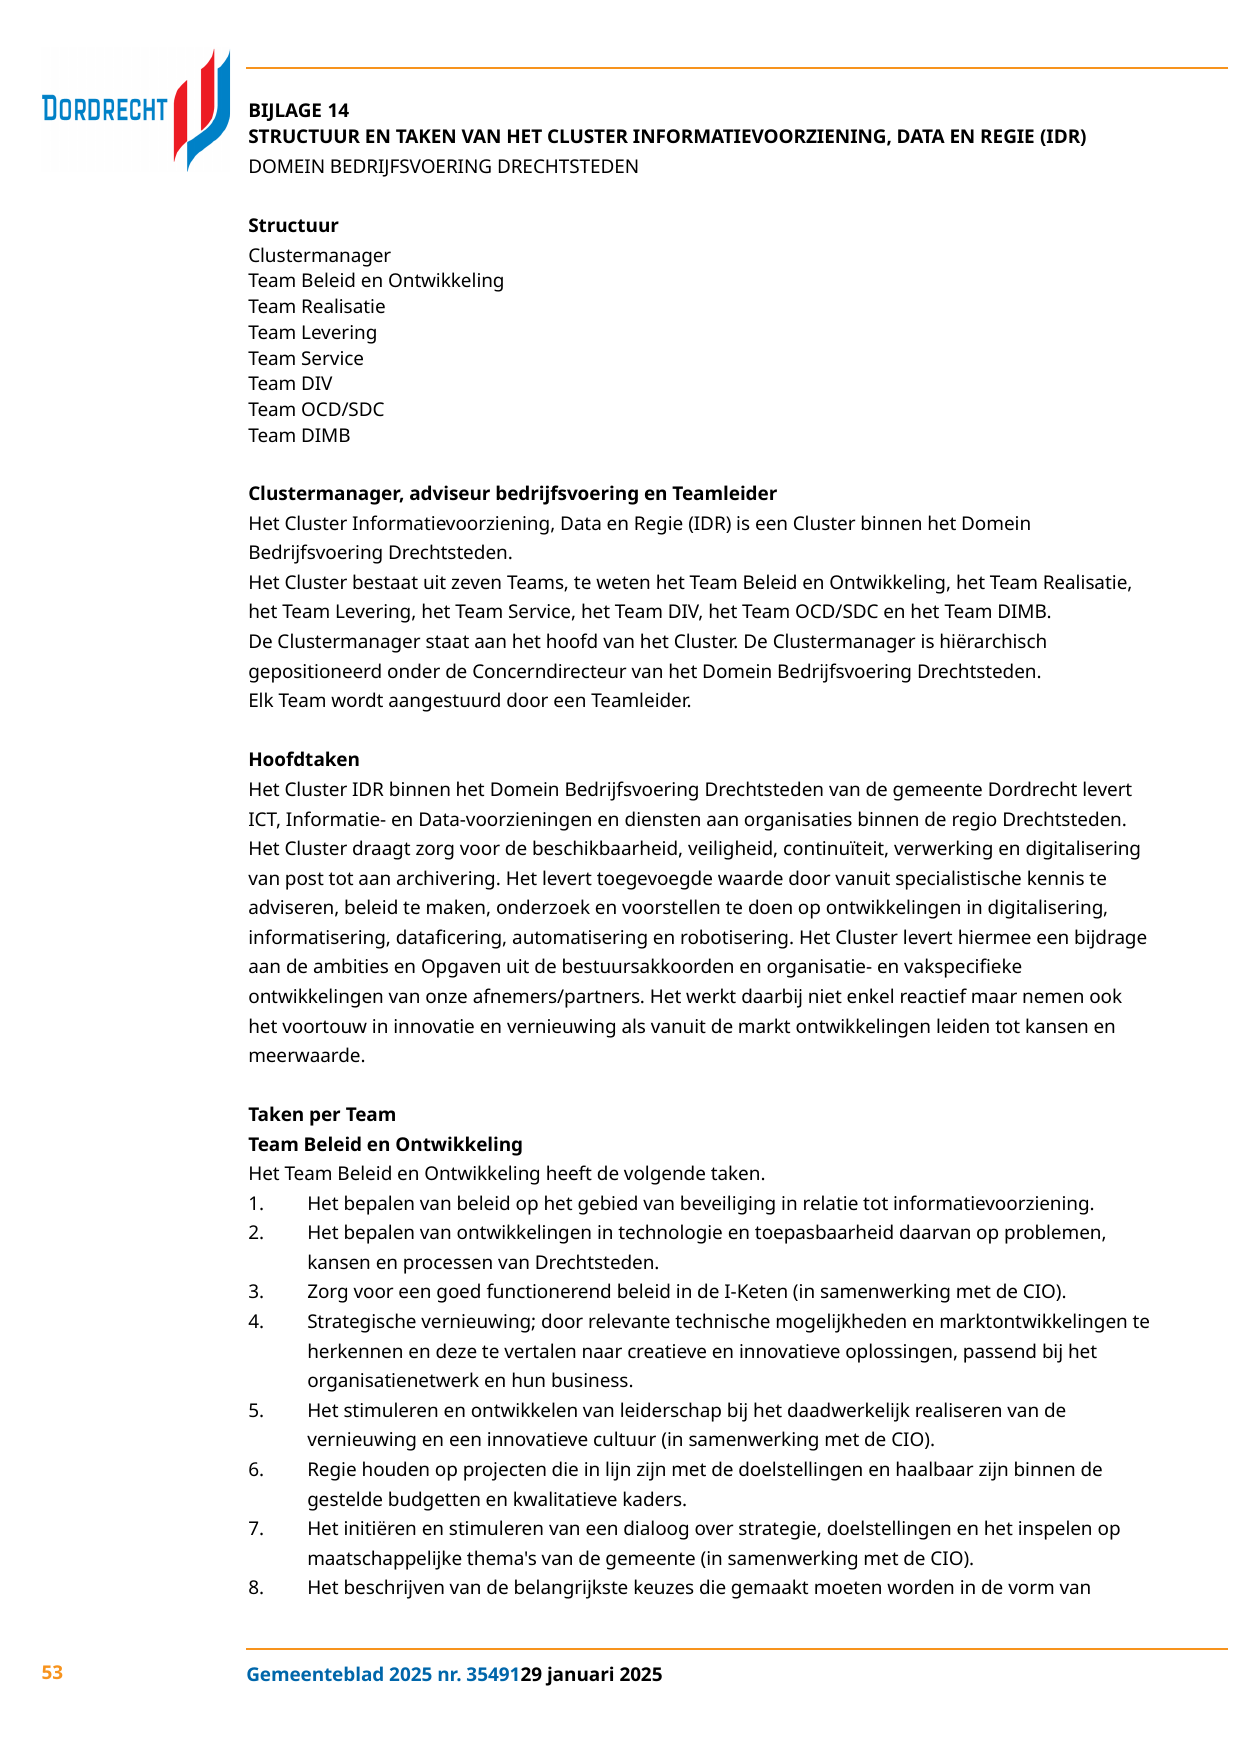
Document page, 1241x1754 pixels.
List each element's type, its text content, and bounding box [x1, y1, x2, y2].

list Het bepalen van ontwikkelingen in technologie en toepasbaarheid daarvan op problemen, kansen en processen van Drechtsteden. [248, 1219, 1152, 1275]
table_cell Team DIMB [248, 422, 1152, 448]
text Clustermanager, adviseur bedrijfsvoering en Teamleider [248, 480, 1152, 506]
text STRUCTUUR EN TAKEN VAN HET CLUSTER INFORMATIEVOORZIENING, DATA EN REGIE (IDR) [248, 123, 1152, 149]
list Het bepalen van beleid op het gebied van beveiliging in relatie tot informatievoorziening. [248, 1190, 1152, 1216]
text Hoofdtaken [248, 747, 1152, 772]
text Structuur [248, 212, 1152, 238]
list Regie houden op projecten die in lijn zijn met de doelstellingen en haalbaar zijn binnen de gestelde budgetten en kwalitatieve kaders. [248, 1456, 1152, 1511]
list Het stimuleren en ontwikkelen van leiderschap bij het daadwerkelijk realiseren van de vernieuwing en een innovatieve cultuur (in samenwerking met de CIO). [248, 1397, 1152, 1452]
table_header Team Beleid en Ontwikkeling [248, 1131, 1152, 1157]
table_cell Team Beleid en Ontwikkeling [248, 268, 1152, 293]
text Het Team Beleid en Ontwikkeling heeft de volgende taken. [248, 1160, 1152, 1186]
text Taken per Team [248, 1102, 1152, 1127]
text De Clustermanager staat aan het hoofd van het Cluster. De Clustermanager is hiërarchisch gepositioneerd onder de Concerndirecteur van het Domein Bedrijfsvoering Drechtsteden. [248, 628, 1152, 684]
table_cell Team OCD/SDC [248, 396, 1152, 422]
list Het initiëren en stimuleren van een dialoog over strategie, doelstellingen en het inspelen op maatschappelijke thema's van de gemeente (in samenwerking met de CIO). [248, 1515, 1152, 1571]
table_cell Team Levering [248, 319, 1152, 345]
table_cell Team Realisatie [248, 293, 1152, 319]
text Het Cluster bestaat uit zeven Teams, te weten het Team Beleid en Ontwikkeling, het Team Realisatie, het Team Levering, het Team Service, het Team DIV, het Team OCD/SDC en het Team DIMB. [248, 569, 1152, 624]
text BIJLAGE 14 [248, 95, 1152, 123]
table_cell Team Service [248, 345, 1152, 370]
table_cell Team DIV [248, 370, 1152, 396]
text Elk Team wordt aangestuurd door een Teamleider. [248, 687, 1152, 713]
text Het Cluster Informatievoorziening, Data en Regie (IDR) is een Cluster binnen het Domein Bedrijfsvoering Drechtsteden. [248, 510, 1152, 565]
table_header Clustermanager [248, 242, 1152, 267]
text DOMEIN BEDRIJFSVOERING DRECHTSTEDEN [248, 153, 1152, 179]
list Strategische vernieuwing; door relevante technische mogelijkheden en marktontwikkelingen te herkennen en deze te vertalen naar creatieve en innovatieve oplossingen, passend bij het organisatienetwerk en hun business. [248, 1308, 1152, 1393]
list Het beschrijven van de belangrijkste keuzes die gemaakt moeten worden in de vorm van [248, 1574, 1152, 1600]
text Het Cluster IDR binnen het Domein Bedrijfsvoering Drechtsteden van de gemeente Dordrecht levert ICT, Informatie- en Data-voorzieningen en diensten aan organisaties binnen de regio Drechtsteden. Het Cluster draagt zorg voor de beschikbaarheid, veiligheid, continuïteit, verwerking en digitalisering van post tot aan archivering. Het levert toegevoegde waarde door vanuit specialistische kennis te adviseren, beleid te maken, onderzoek en voorstellen te doen op ontwikkelingen in digitalisering, informatisering, dataficering, automatisering en robotisering. Het Cluster levert hiermee een bijdrage aan de ambities en Opgaven uit de bestuursakkoorden en organisatie- en vakspecifieke ontwikkelingen van onze afnemers/partners. Het werkt daarbij niet enkel reactief maar nemen ook het voortouw in innovatie en vernieuwing als vanuit de markt ontwikkelingen leiden tot kansen en meerwaarde. [248, 776, 1152, 1068]
list Zorg voor een goed functionerend beleid in de I-Keten (in samenwerking met de CIO). [248, 1279, 1152, 1304]
picture [41, 47, 231, 172]
